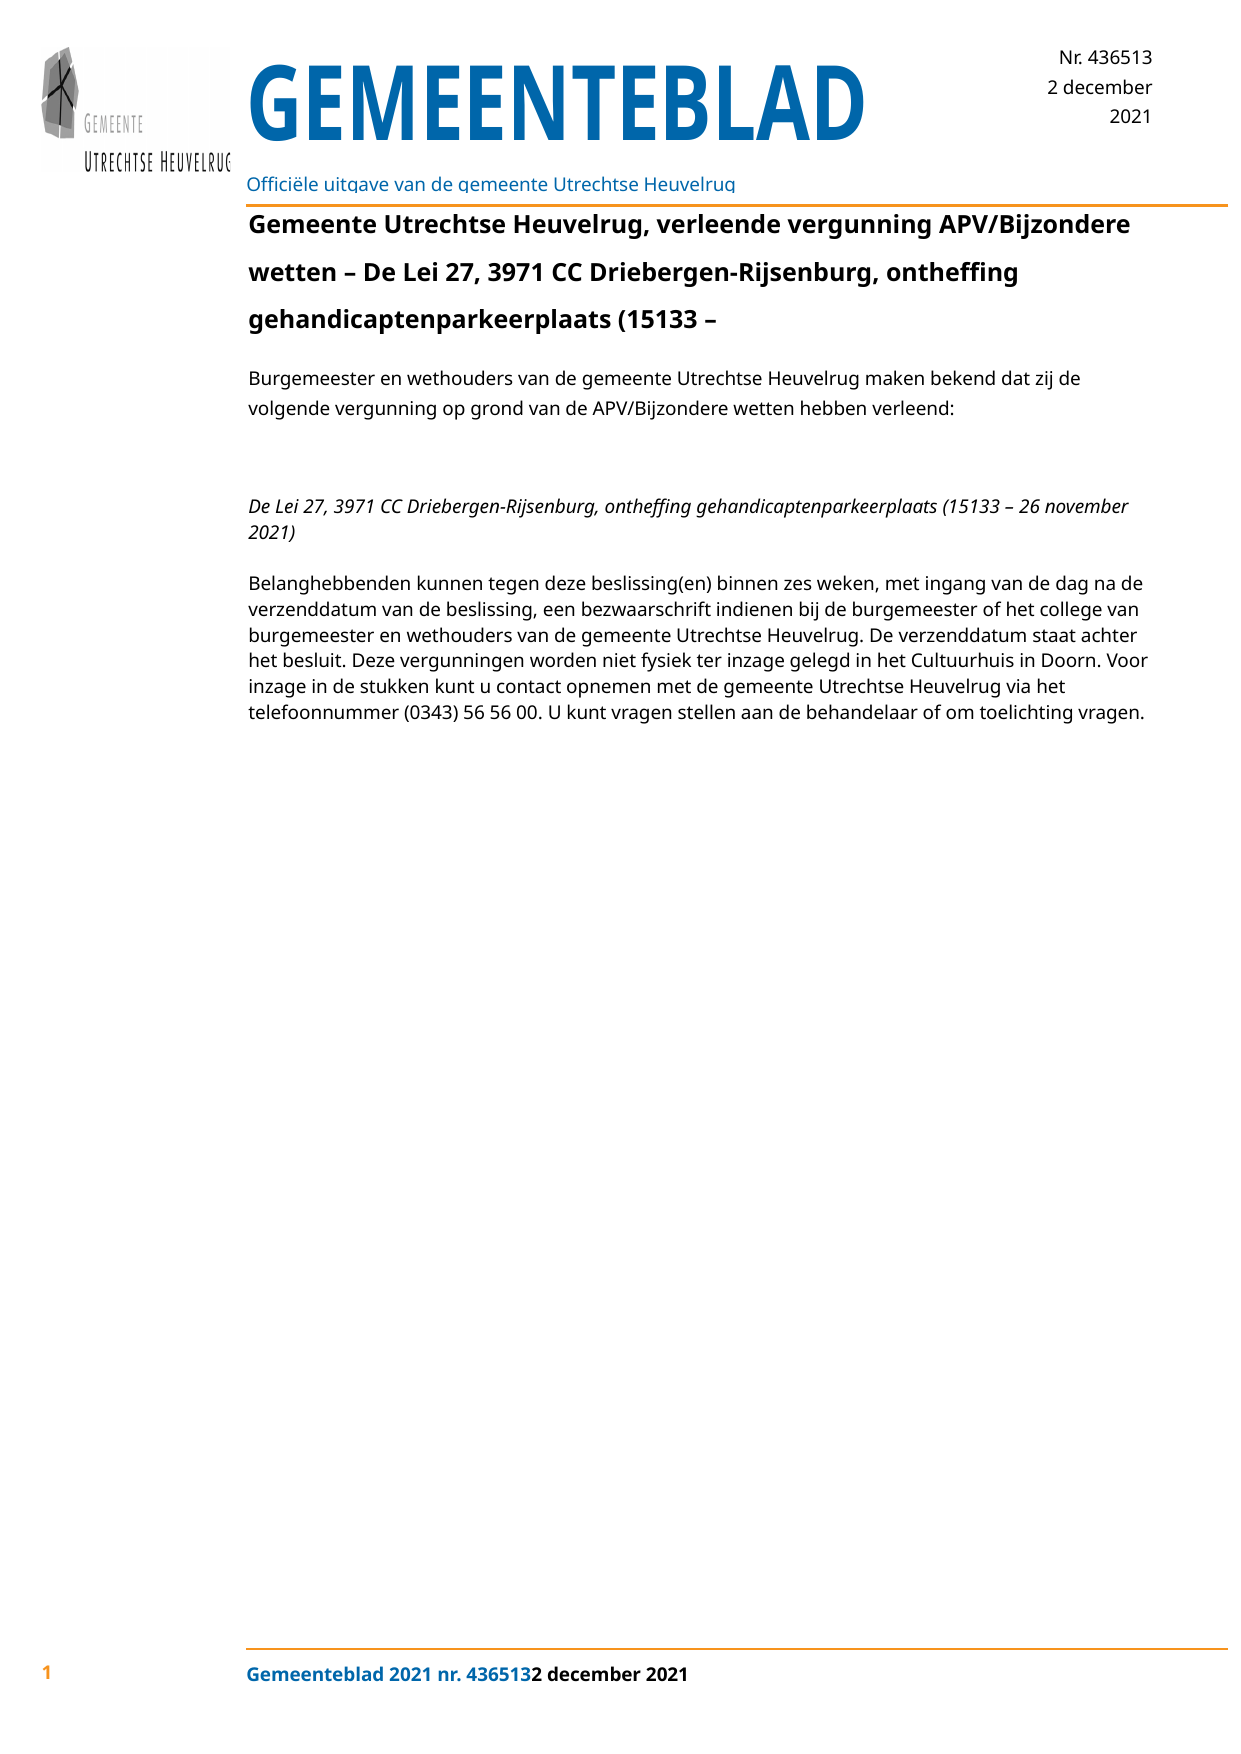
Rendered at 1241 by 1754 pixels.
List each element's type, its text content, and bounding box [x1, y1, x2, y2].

picture [41, 47, 231, 172]
text Burgemeester en wethouders van de gemeente Utrechtse Heuvelrug maken bekend dat zij de volgende vergunning op grond van de APV/Bijzondere wetten hebben verleend: [248, 366, 1152, 421]
text Belanghebbenden kunnen tegen deze beslissing(en) binnen zes weken, met ingang van de dag na de verzenddatum van de beslissing, een bezwaarschrift indienen bij de burgemeester of het college van burgemeester en wethouders van de gemeente Utrechtse Heuvelrug. De verzenddatum staat achter het besluit. Deze vergunningen worden niet fysiek ter inzage gelegd in het Cultuurhuis in Doorn. Voor inzage in de stukken kunt u contact opnemen met de gemeente Utrechtse Heuvelrug via het telefoonnummer (0343) 56 56 00. U kunt vragen stellen aan de behandelaar of om toelichting vragen. [248, 571, 1152, 725]
text De Lei 27, 3971 CC Driebergen-Rijsenburg, ontheffing gehandicaptenparkeerplaats (15133 – 26 november 2021) [248, 493, 1152, 545]
text Gemeente Utrechtse Heuvelrug, verleende vergunning APV/Bijzondere wetten – De Lei 27, 3971 CC Driebergen-Rijsenburg, ontheffing gehandicaptenparkeerplaats (15133 – [248, 207, 1152, 336]
